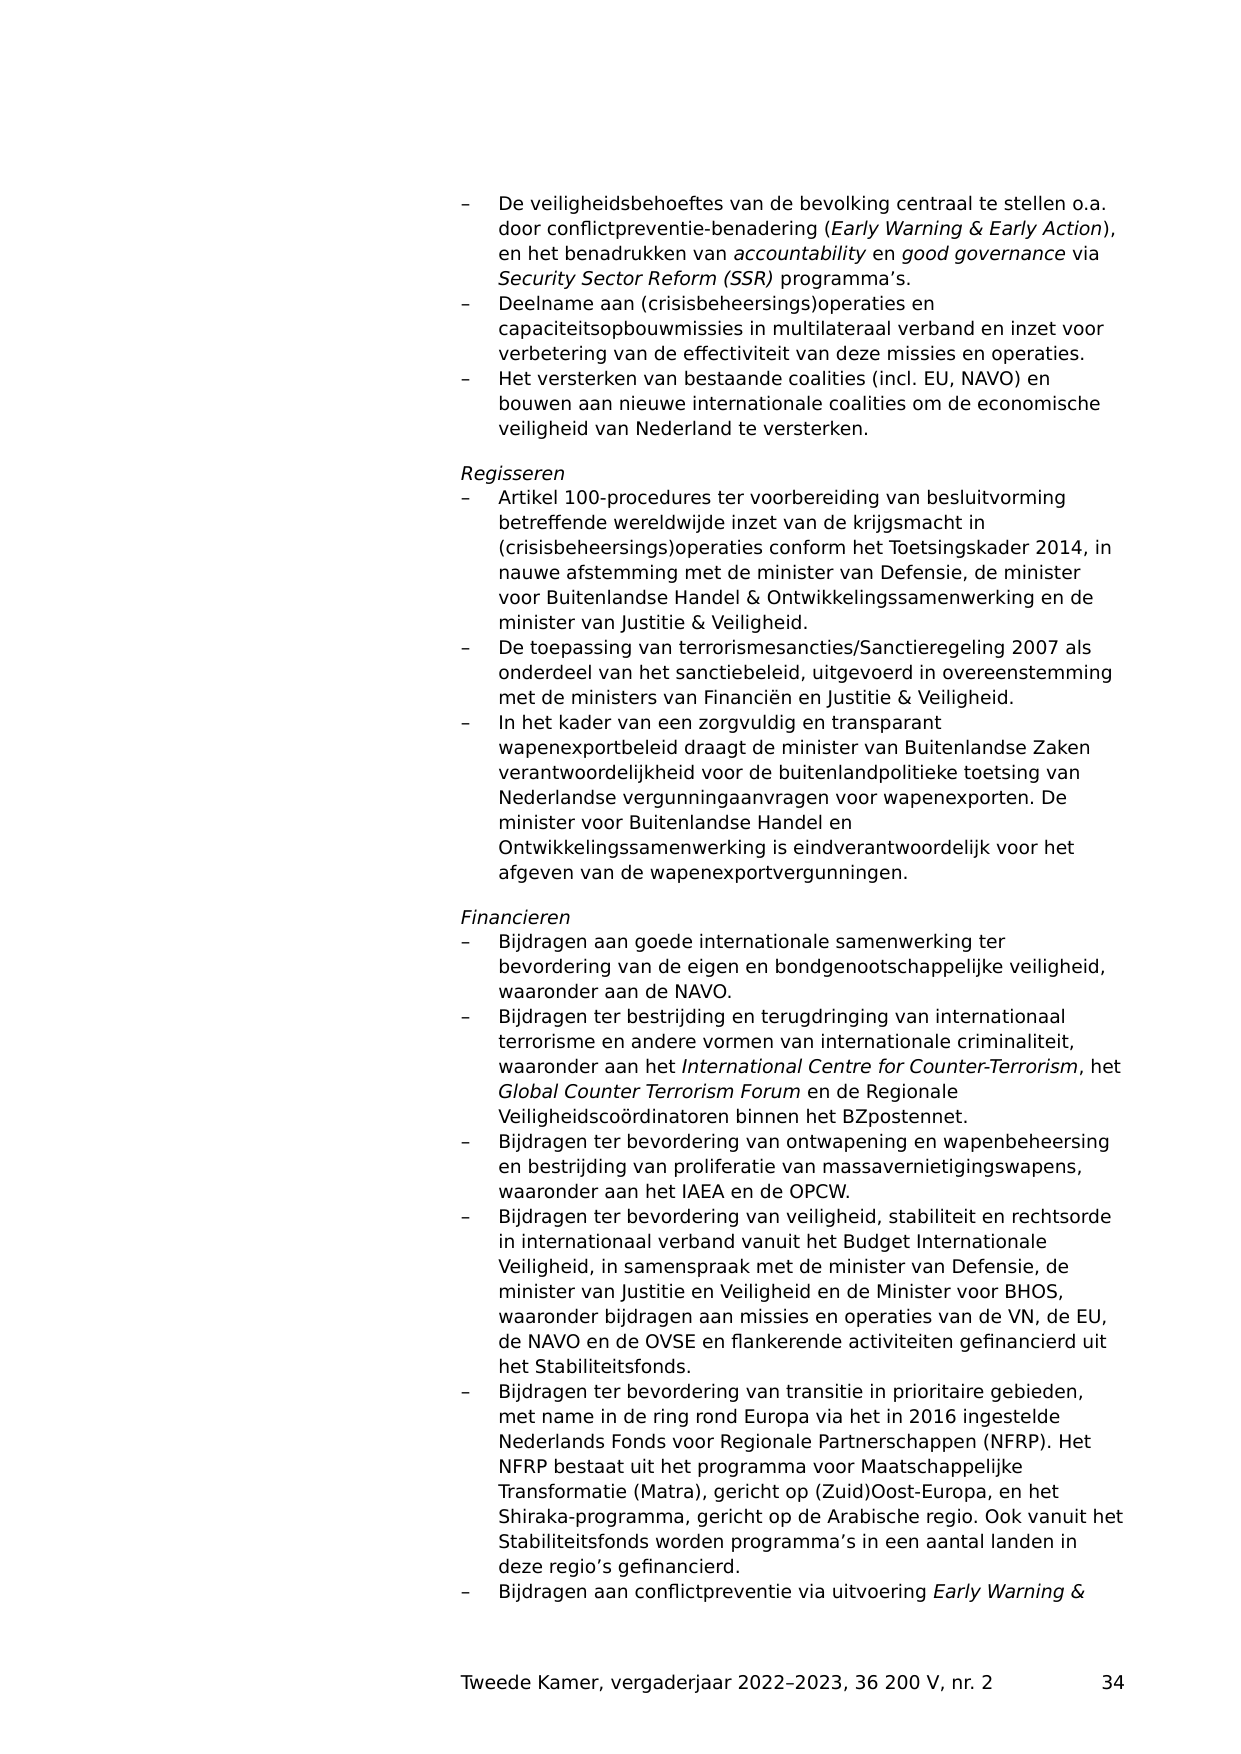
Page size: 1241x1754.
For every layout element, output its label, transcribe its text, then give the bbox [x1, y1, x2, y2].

list Deelname aan (crisisbeheersings)operaties en capaciteitsopbouwmissies in multilateraal verband en inzet voor verbetering van de effectiviteit van deze missies en operaties. [461, 291, 1125, 366]
list Bijdragen ter bevordering van transitie in prioritaire gebieden, met name in de ring rond Europa via het in 2016 ingestelde Nederlands Fonds voor Regionale Partnerschappen (NFRP). Het NFRP bestaat uit het programma voor Maatschappelijke Transformatie (Matra), gericht op (Zuid)Oost-Europa, en het Shiraka-programma, gericht op de Arabische regio. Ook vanuit het Stabiliteitsfonds worden programma’s in een aantal landen in deze regio’s gefinancierd. [461, 1379, 1125, 1579]
text Financieren [461, 907, 1125, 929]
list Bijdragen ter bevordering van ontwapening en wapenbeheersing en bestrijding van proliferatie van massavernietigingswapens, waaronder aan het IAEA en de OPCW. [461, 1129, 1125, 1204]
list Artikel 100-procedures ter voorbereiding van besluitvorming betreffende wereldwijde inzet van de krijgsmacht in (crisisbeheersings)operaties conform het Toetsingskader 2014, in nauwe afstemming met de minister van Defensie, de minister voor Buitenlandse Handel & Ontwikkelingssamenwerking en de minister van Justitie & Veiligheid. [461, 485, 1125, 635]
list De veiligheidsbehoeftes van de bevolking centraal te stellen o.a. door conflictpreventie-benadering (Early Warning & Early Action), en het benadrukken van accountability en good governance via Security Sector Reform (SSR) programma’s. [461, 191, 1125, 291]
list Bijdragen ter bevordering van veiligheid, stabiliteit en rechtsorde in internationaal verband vanuit het Budget Internationale Veiligheid, in samenspraak met de minister van Defensie, de minister van Justitie en Veiligheid en de Minister voor BHOS, waaronder bijdragen aan missies en operaties van de VN, de EU, de NAVO en de OVSE en flankerende activiteiten gefinancierd uit het Stabiliteitsfonds. [461, 1204, 1125, 1379]
list De toepassing van terrorismesancties/Sanctieregeling 2007 als onderdeel van het sanctiebeleid, uitgevoerd in overeenstemming met de ministers van Financiën en Justitie & Veiligheid. [461, 635, 1125, 710]
list Bijdragen aan goede internationale samenwerking ter bevordering van de eigen en bondgenootschappelijke veiligheid, waaronder aan de NAVO. [461, 929, 1125, 1004]
list Het versterken van bestaande coalities (incl. EU, NAVO) en bouwen aan nieuwe internationale coalities om de economische veiligheid van Nederland te versterken. [461, 366, 1125, 441]
text Regisseren [461, 463, 1125, 485]
list Bijdragen aan conflictpreventie via uitvoering Early Warning & [461, 1579, 1125, 1604]
list Bijdragen ter bestrijding en terugdringing van internationaal terrorisme en andere vormen van internationale criminaliteit, waaronder aan het International Centre for Counter-Terrorism, het Global Counter Terrorism Forum en de Regionale Veiligheidscoördinatoren binnen het BZpostennet. [461, 1004, 1125, 1129]
list In het kader van een zorgvuldig en transparant wapenexportbeleid draagt de minister van Buitenlandse Zaken verantwoordelijkheid voor de buitenlandpolitieke toetsing van Nederlandse vergunningaanvragen voor wapenexporten. De minister voor Buitenlandse Handel en Ontwikkelingssamenwerking is eindverantwoordelijk voor het afgeven van de wapenexportvergunningen. [461, 710, 1125, 885]
